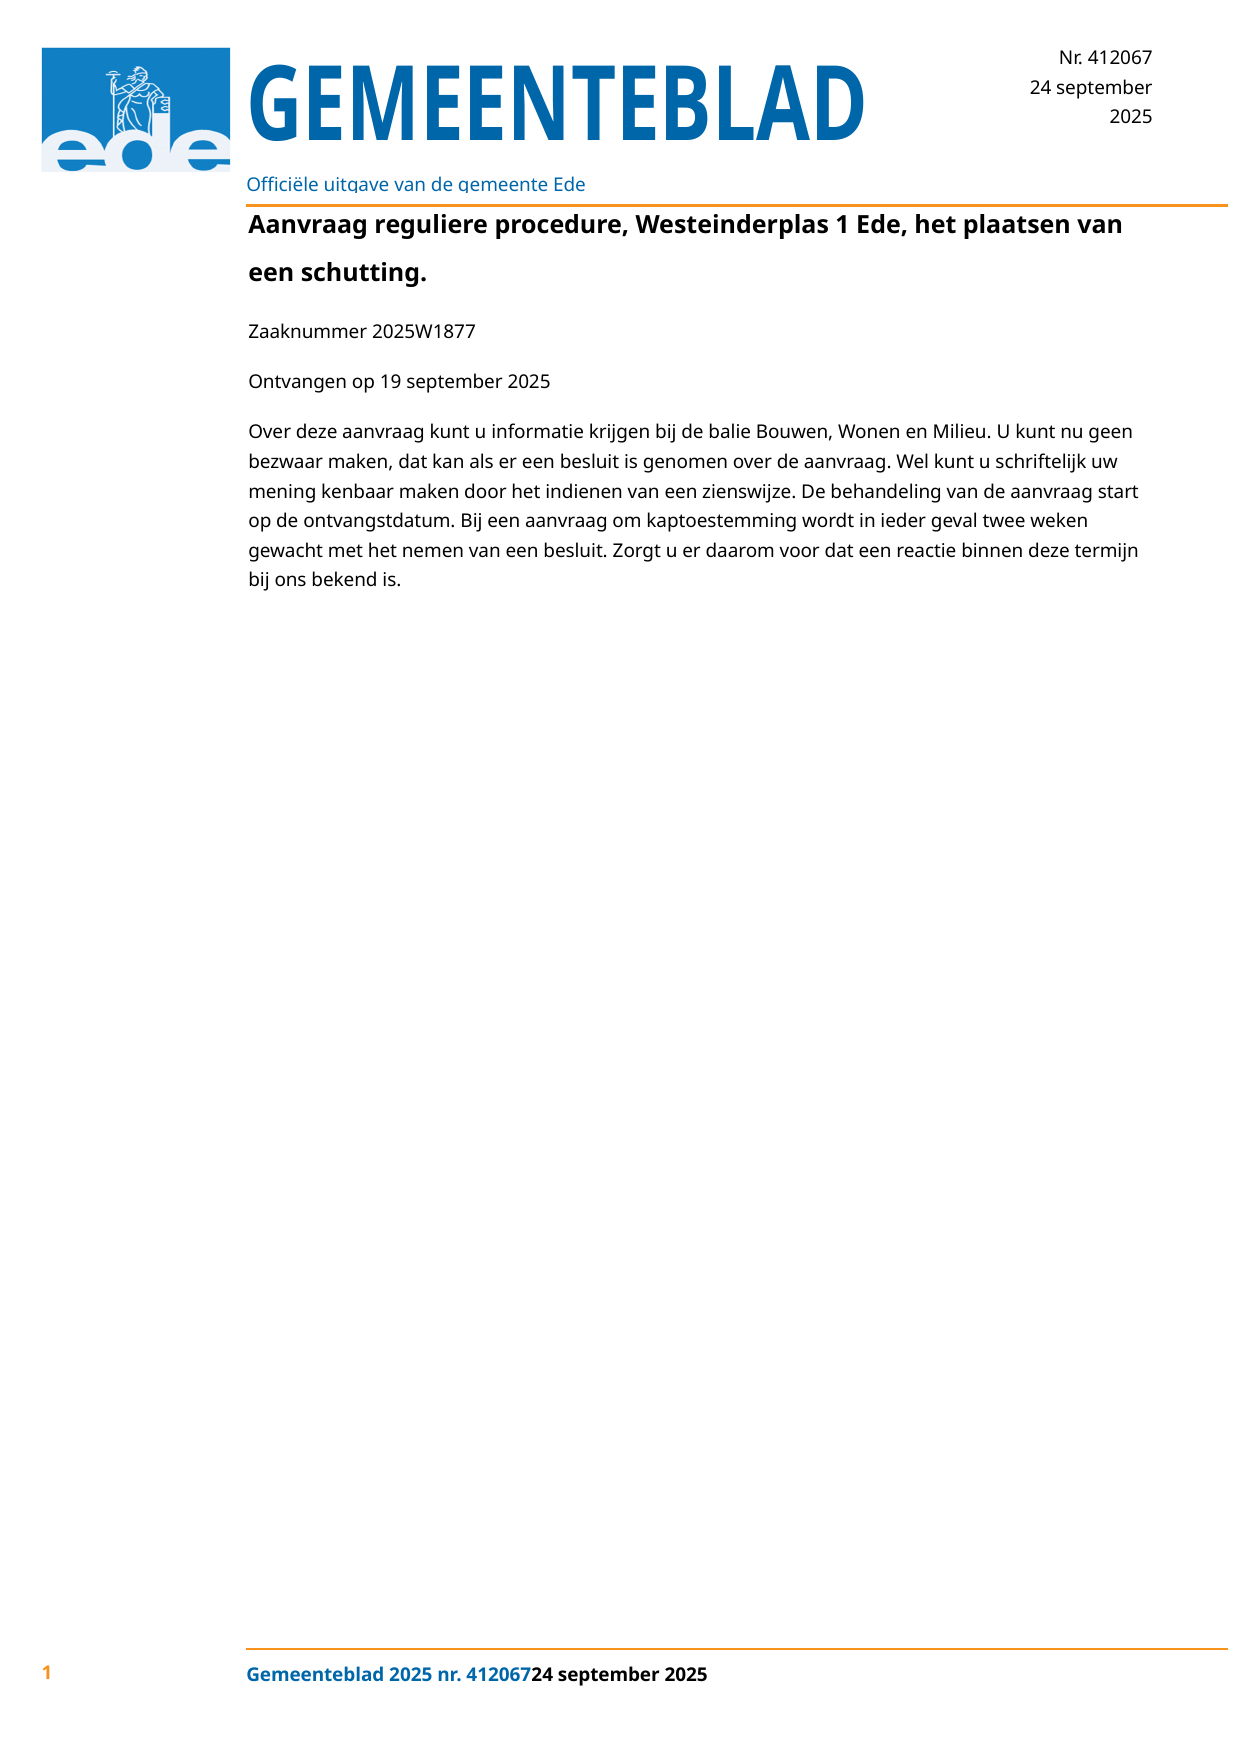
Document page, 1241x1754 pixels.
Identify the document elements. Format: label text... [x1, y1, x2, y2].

text Zaaknummer 2025W1877 [248, 318, 1152, 344]
text Ontvangen op 19 september 2025 [248, 368, 1152, 394]
text Aanvraag reguliere procedure, Westeinderplas 1 Ede, het plaatsen van een schutting. [248, 207, 1152, 288]
text Over deze aanvraag kunt u informatie krijgen bij de balie Bouwen, Wonen en Milieu. U kunt nu geen bezwaar maken, dat kan als er een besluit is genomen over de aanvraag. Wel kunt u schriftelijk uw mening kenbaar maken door het indienen van een zienswijze. De behandeling van de aanvraag start op de ontvangstdatum. Bij een aanvraag om kaptoestemming wordt in ieder geval twee weken gewacht met het nemen van een besluit. Zorgt u er daarom voor dat een reactie binnen deze termijn bij ons bekend is. [248, 419, 1152, 592]
picture [41, 47, 231, 172]
